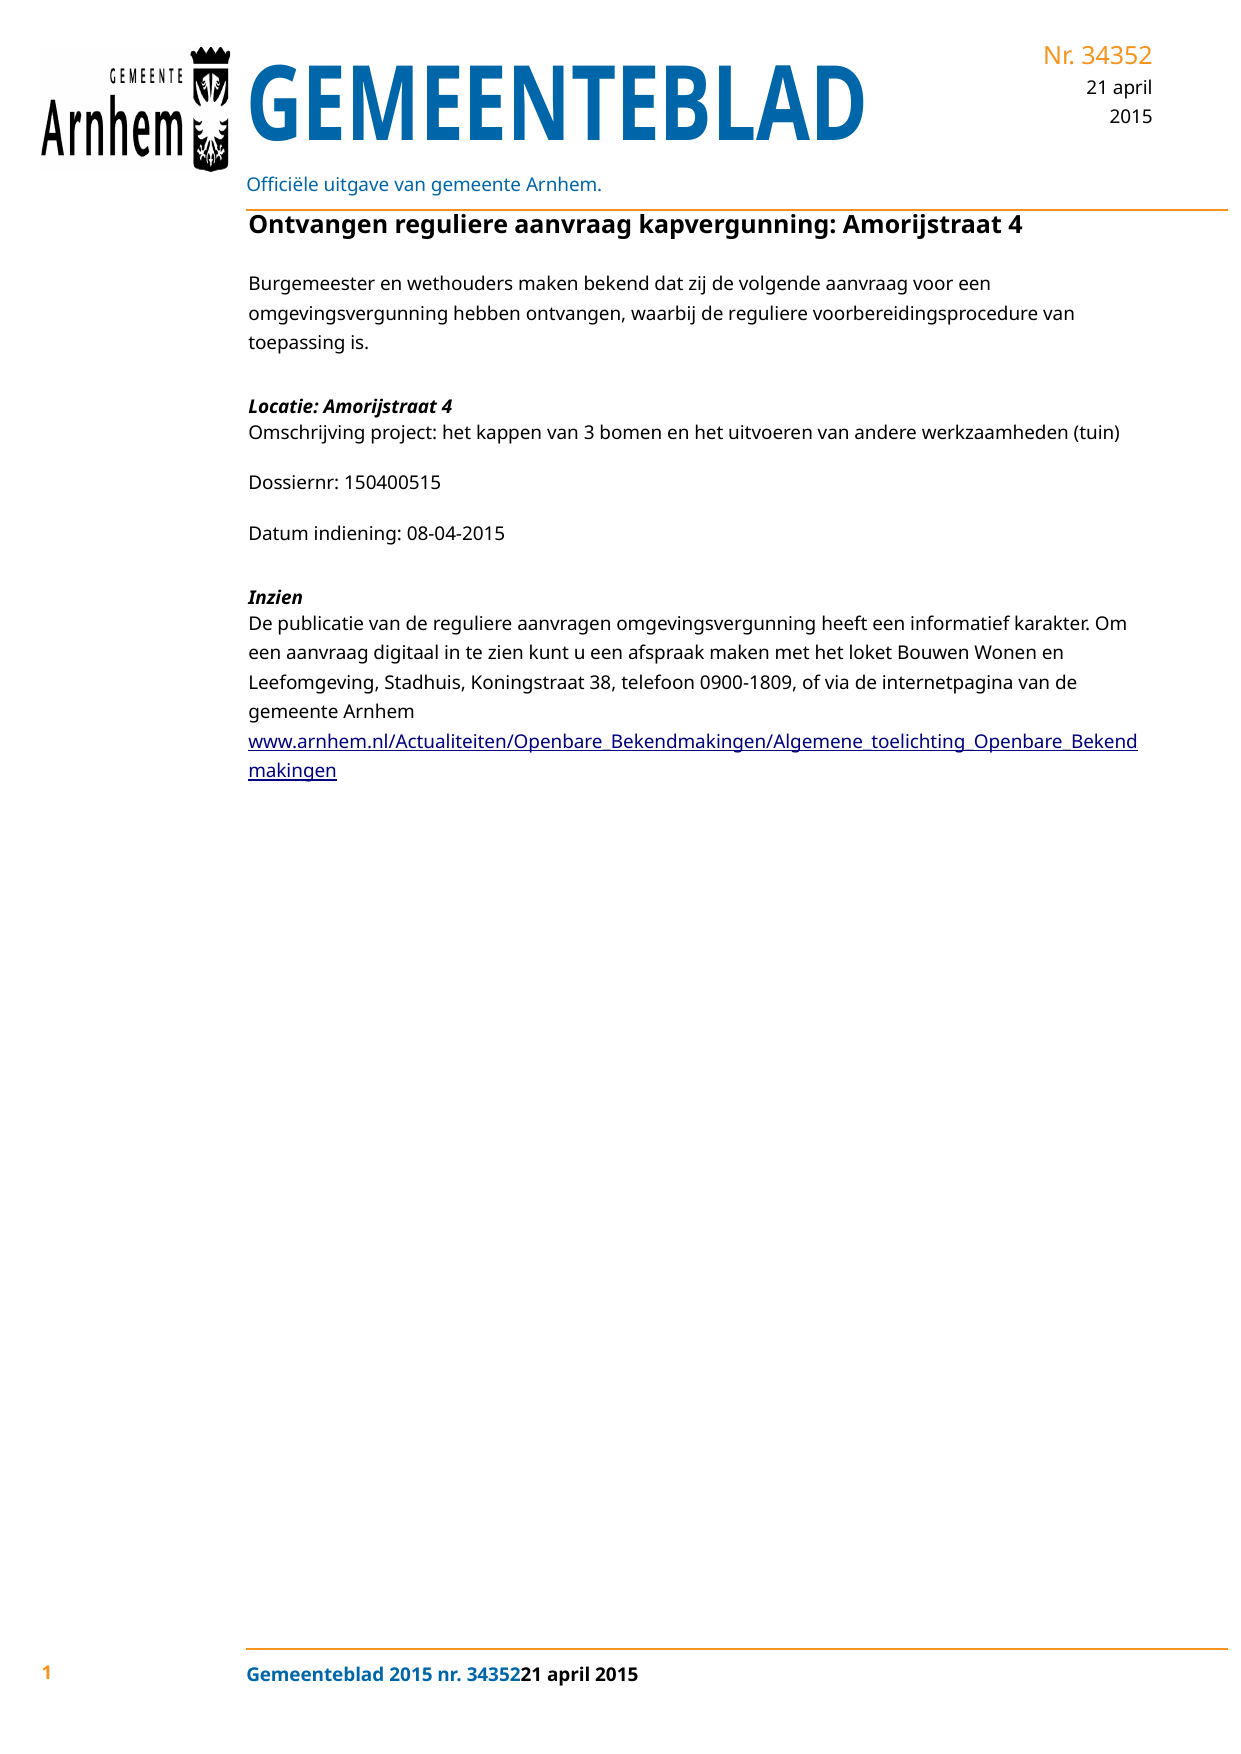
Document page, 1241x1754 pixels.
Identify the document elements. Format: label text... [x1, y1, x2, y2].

text De publicatie van de reguliere aanvragen omgevingsvergunning heeft een informatief karakter. Om een aanvraag digitaal in te zien kunt u een afspraak maken met het loket Bouwen Wonen en Leefomgeving, Stadhuis, Koningstraat 38, telefoon 0900-1809, of via de internetpagina van de gemeente Arnhem www.arnhem.nl/Actualiteiten/Openbare_Bekendmakingen/Algemene_toelichting_Openbare_Bekendmakingen [248, 610, 1152, 783]
picture [41, 47, 231, 172]
text Inzien [248, 584, 1152, 610]
text Omschrijving project: het kappen van 3 bomen en het uitvoeren van andere werkzaamheden (tuin) [248, 419, 1152, 445]
text Dossiernr: 150400515 [248, 469, 1152, 495]
text Locatie: Amorijstraat 4 [248, 393, 1152, 419]
text Ontvangen reguliere aanvraag kapvergunning: Amorijstraat 4 [248, 211, 1152, 241]
text Datum indiening: 08-04-2015 [248, 520, 1152, 546]
text Burgemeester en wethouders maken bekend dat zij de volgende aanvraag voor een omgevingsvergunning hebben ontvangen, waarbij de reguliere voorbereidingsprocedure van toepassing is. [248, 270, 1152, 355]
